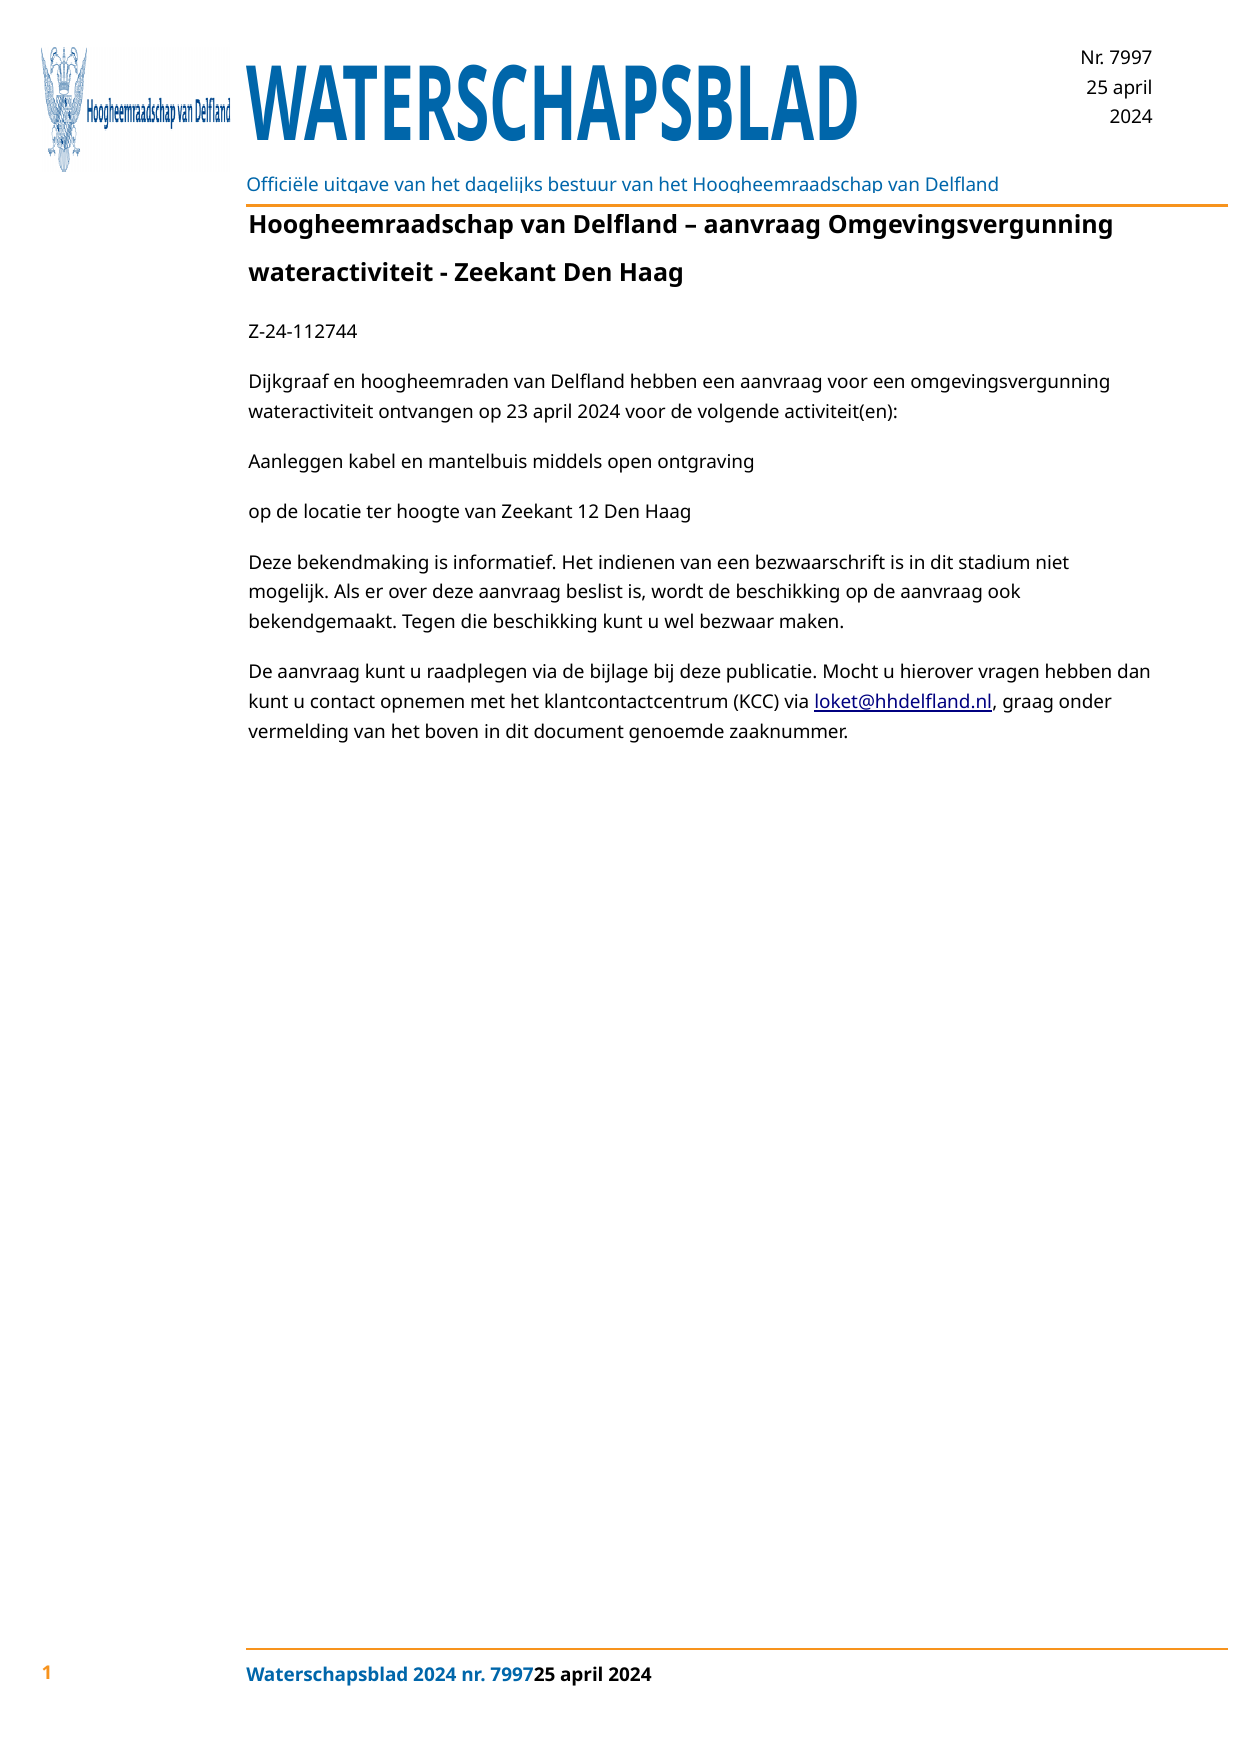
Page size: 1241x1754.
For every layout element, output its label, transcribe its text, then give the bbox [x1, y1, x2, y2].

text De aanvraag kunt u raadplegen via de bijlage bij deze publicatie. Mocht u hierover vragen hebben dan kunt u contact opnemen met het klantcontactcentrum (KCC) via loket@hhdelfland.nl, graag onder vermelding van het boven in dit document genoemde zaaknummer. [248, 659, 1152, 744]
text op de locatie ter hoogte van Zeekant 12 Den Haag [248, 499, 1152, 524]
text Z-24-112744 [248, 318, 1152, 344]
text Deze bekendmaking is informatief. Het indienen van een bezwaarschrift is in dit stadium niet mogelijk. Als er over deze aanvraag beslist is, wordt de beschikking op de aanvraag ook bekendgemaakt. Tegen die beschikking kunt u wel bezwaar maken. [248, 549, 1152, 634]
text Aanleggen kabel en mantelbuis middels open ontgraving [248, 448, 1152, 474]
picture [41, 47, 231, 172]
text Hoogheemraadschap van Delfland – aanvraag Omgevingsvergunning wateractiviteit - Zeekant Den Haag [248, 207, 1152, 288]
text Dijkgraaf en hoogheemraden van Delfland hebben een aanvraag voor een omgevingsvergunning wateractiviteit ontvangen op 23 april 2024 voor de volgende activiteit(en): [248, 368, 1152, 424]
